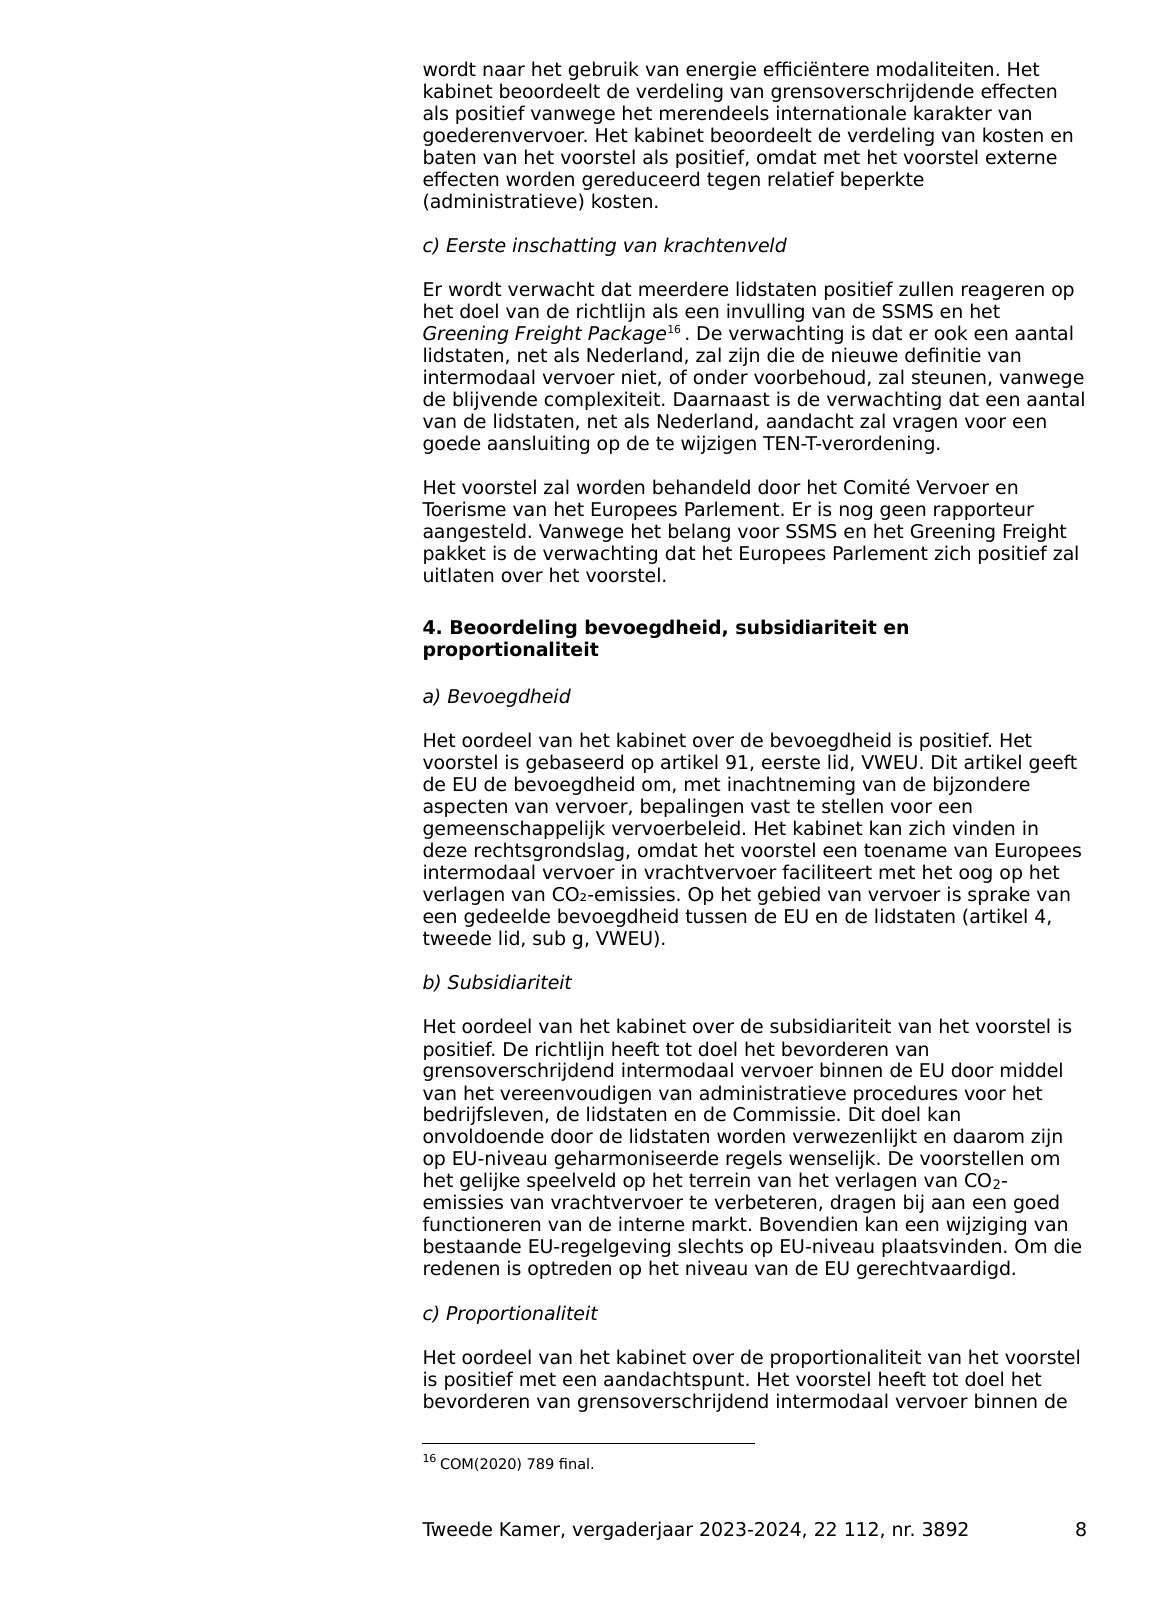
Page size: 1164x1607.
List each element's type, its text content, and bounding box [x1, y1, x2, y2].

text wordt naar het gebruik van energie efficiëntere modaliteiten. Het kabinet beoordeelt de verdeling van grensoverschrijdende effecten als positief vanwege het merendeels internationale karakter van goederenvervoer. Het kabinet beoordeelt de verdeling van kosten en baten van het voorstel als positief, omdat met het voorstel externe effecten worden gereduceerd tegen relatief beperkte (administratieve) kosten. [422, 59, 1087, 213]
text Het voorstel zal worden behandeld door het Comité Vervoer en Toerisme van het Europees Parlement. Er is nog geen rapporteur aangesteld. Vanwege het belang voor SSMS en het Greening Freight pakket is de verwachting dat het Europees Parlement zich positief zal uitlaten over het voorstel. [422, 477, 1087, 587]
subtitle b) Subsidiariteit [422, 972, 1087, 994]
text Het oordeel van het kabinet over de bevoegdheid is positief. Het voorstel is gebaseerd op artikel 91, eerste lid, VWEU. Dit artikel geeft de EU de bevoegdheid om, met inachtneming van de bijzondere aspecten van vervoer, bepalingen vast te stellen voor een gemeenschappelijk vervoerbeleid. Het kabinet kan zich vinden in deze rechtsgrondslag, omdat het voorstel een toename van Europees intermodaal vervoer in vrachtvervoer faciliteert met het oog op het verlagen van CO₂-emissies. Op het gebied van vervoer is sprake van een gedeelde bevoegdheid tussen de EU en de lidstaten (artikel 4, tweede lid, sub g, VWEU). [422, 730, 1087, 950]
subtitle c) Eerste inschatting van krachtenveld [422, 235, 1087, 257]
text Het oordeel van het kabinet over de subsidiariteit van het voorstel is positief. De richtlijn heeft tot doel het bevorderen van grensoverschrijdend intermodaal vervoer binnen de EU door middel van het vereenvoudigen van administratieve procedures voor het bedrijfsleven, de lidstaten en de Commissie. Dit doel kan onvoldoende door de lidstaten worden verwezenlijkt en daarom zijn op EU-niveau geharmoniseerde regels wenselijk. De voorstellen om het gelijke speelveld op het terrein van het verlagen van CO2-emissies van vrachtvervoer te verbeteren, dragen bij aan een goed functioneren van de interne markt. Bovendien kan een wijziging van bestaande EU-regelgeving slechts op EU-niveau plaatsvinden. Om die redenen is optreden op het niveau van de EU gerechtvaardigd. [422, 1016, 1087, 1280]
subtitle c) Proportionaliteit [422, 1302, 1087, 1324]
text COM(2020) 789 final. [422, 1452, 1087, 1474]
subtitle a) Bevoegdheid [422, 686, 1087, 708]
subtitle 4. Beoordeling bevoegdheid, subsidiariteit en proportionaliteit [422, 617, 1087, 661]
text Het oordeel van het kabinet over de proportionaliteit van het voorstel is positief met een aandachtspunt. Het voorstel heeft tot doel het bevorderen van grensoverschrijdend intermodaal vervoer binnen de [422, 1347, 1087, 1412]
text Er wordt verwacht dat meerdere lidstaten positief zullen reageren op het doel van de richtlijn als een invulling van de SSMS en het Greening Freight Package. De verwachting is dat er ook een aantal lidstaten, net als Nederland, zal zijn die de nieuwe definitie van intermodaal vervoer niet, of onder voorbehoud, zal steunen, vanwege de blijvende complexiteit. Daarnaast is de verwachting dat een aantal van de lidstaten, net als Nederland, aandacht zal vragen voor een goede aansluiting op de te wijzigen TEN-T-verordening. [422, 279, 1087, 455]
